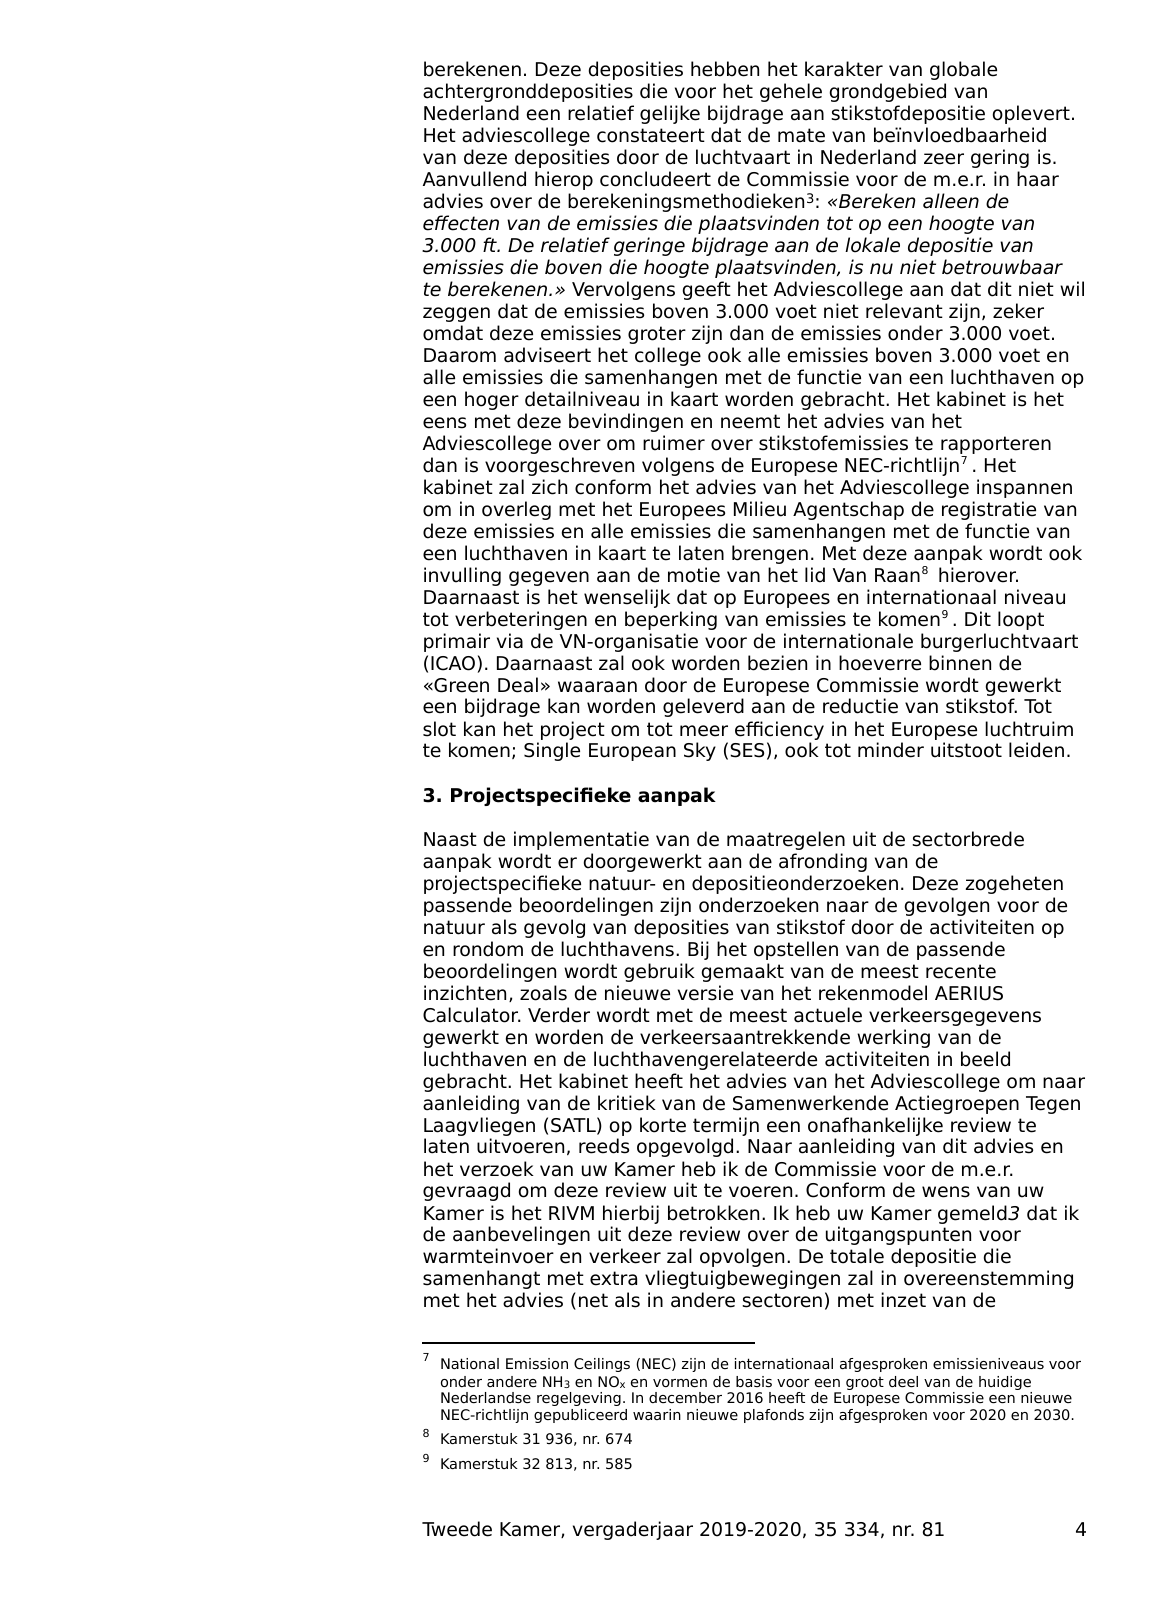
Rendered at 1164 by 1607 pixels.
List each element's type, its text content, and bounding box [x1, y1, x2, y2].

text National Emission Ceilings (NEC) zijn de internationaal afgesproken emissieniveaus voor onder andere NH3 en NOx en vormen de basis voor een groot deel van de huidige Nederlandse regelgeving. In december 2016 heeft de Europese Commissie een nieuwe NEC-richtlijn gepubliceerd waarin nieuwe plafonds zijn afgesproken voor 2020 en 2030. [422, 1352, 1087, 1424]
text Kamerstuk 31 936, nr. 674 [422, 1427, 1087, 1449]
text Naast de implementatie van de maatregelen uit de sectorbrede aanpak wordt er doorgewerkt aan de afronding van de projectspecifieke natuur- en depositieonderzoeken. Deze zogeheten passende beoordelingen zijn onderzoeken naar de gevolgen voor de natuur als gevolg van deposities van stikstof door de activiteiten op en rondom de luchthavens. Bij het opstellen van de passende beoordelingen wordt gebruik gemaakt van de meest recente inzichten, zoals de nieuwe versie van het rekenmodel AERIUS Calculator. Verder wordt met de meest actuele verkeersgegevens gewerkt en worden de verkeersaantrekkende werking van de luchthaven en de luchthavengerelateerde activiteiten in beeld gebracht. Het kabinet heeft het advies van het Adviescollege om naar aanleiding van de kritiek van de Samenwerkende Actiegroepen Tegen Laagvliegen (SATL) op korte termijn een onafhankelijke review te laten uitvoeren, reeds opgevolgd. Naar aanleiding van dit advies en het verzoek van uw Kamer heb ik de Commissie voor de m.e.r. gevraagd om deze review uit te voeren. Conform de wens van uw Kamer is het RIVM hierbij betrokken. Ik heb uw Kamer gemeld3 dat ik de aanbevelingen uit deze review over de uitgangspunten voor warmteinvoer en verkeer zal opvolgen. De totale depositie die samenhangt met extra vliegtuigbewegingen zal in overeenstemming met het advies (net als in andere sectoren) met inzet van de [422, 829, 1087, 1312]
text Kamerstuk 32 813, nr. 585 [422, 1452, 1087, 1474]
subtitle 3. Projectspecifieke aanpak [422, 784, 1087, 807]
text berekenen. Deze deposities hebben het karakter van globale achtergronddeposities die voor het gehele grondgebied van Nederland een relatief gelijke bijdrage aan stikstofdepositie oplevert. Het adviescollege constateert dat de mate van beïnvloedbaarheid van deze deposities door de luchtvaart in Nederland zeer gering is. Aanvullend hierop concludeert de Commissie voor de m.e.r. in haar advies over de berekeningsmethodieken3: «Bereken alleen de effecten van de emissies die plaatsvinden tot op een hoogte van 3.000 ft. De relatief geringe bijdrage aan de lokale depositie van emissies die boven die hoogte plaatsvinden, is nu niet betrouwbaar te berekenen.» Vervolgens geeft het Adviescollege aan dat dit niet wil zeggen dat de emissies boven 3.000 voet niet relevant zijn, zeker omdat deze emissies groter zijn dan de emissies onder 3.000 voet. Daarom adviseert het college ook alle emissies boven 3.000 voet en alle emissies die samenhangen met de functie van een luchthaven op een hoger detailniveau in kaart worden gebracht. Het kabinet is het eens met deze bevindingen en neemt het advies van het Adviescollege over om ruimer over stikstofemissies te rapporteren dan is voorgeschreven volgens de Europese NEC-richtlijn. Het kabinet zal zich conform het advies van het Adviescollege inspannen om in overleg met het Europees Milieu Agentschap de registratie van deze emissies en alle emissies die samenhangen met de functie van een luchthaven in kaart te laten brengen. Met deze aanpak wordt ook invulling gegeven aan de motie van het lid Van Raan hierover. Daarnaast is het wenselijk dat op Europees en internationaal niveau tot verbeteringen en beperking van emissies te komen. Dit loopt primair via de VN-organisatie voor de internationale burgerluchtvaart (ICAO). Daarnaast zal ook worden bezien in hoeverre binnen de «Green Deal» waaraan door de Europese Commissie wordt gewerkt een bijdrage kan worden geleverd aan de reductie van stikstof. Tot slot kan het project om tot meer efficiency in het Europese luchtruim te komen; Single European Sky (SES), ook tot minder uitstoot leiden. [422, 59, 1087, 762]
